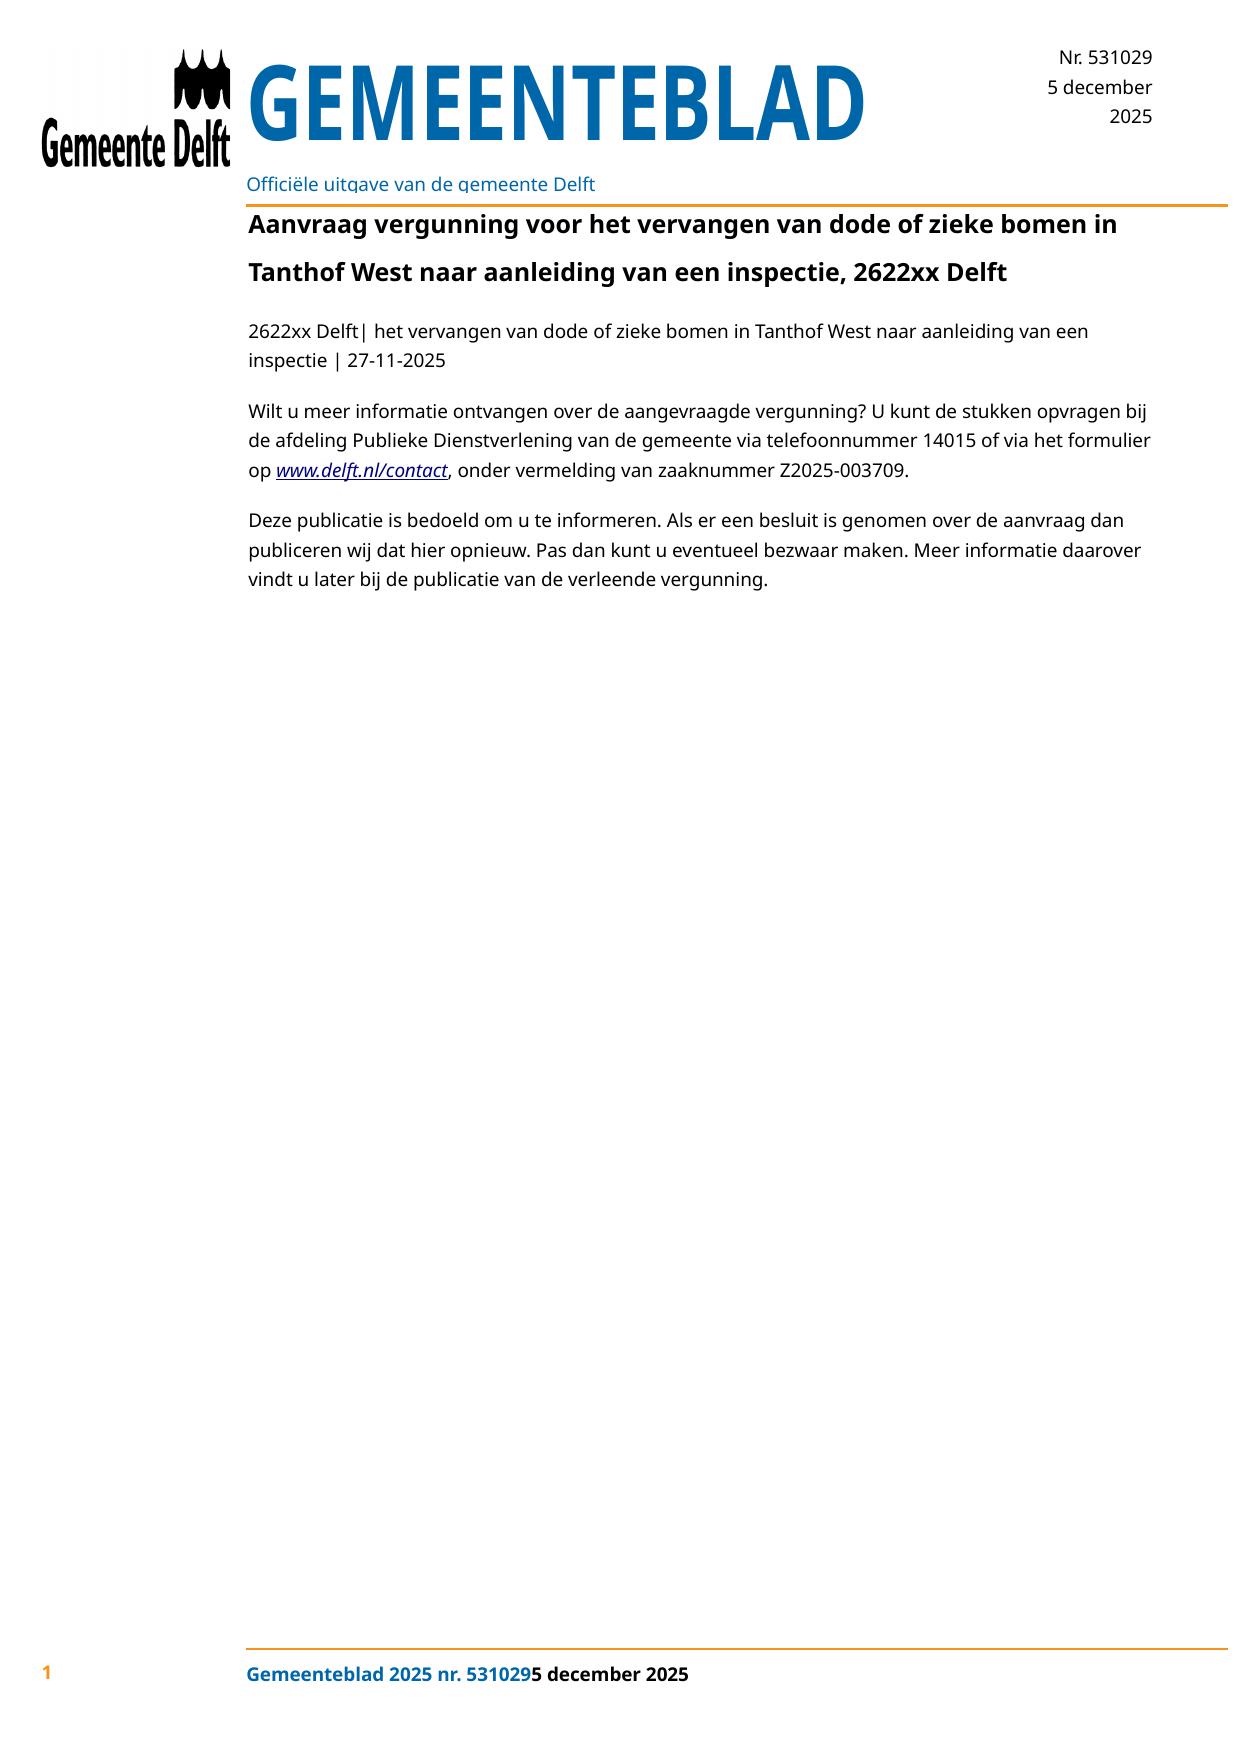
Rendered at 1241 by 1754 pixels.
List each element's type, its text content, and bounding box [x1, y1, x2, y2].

picture [41, 47, 231, 172]
text Deze publicatie is bedoeld om u te informeren. Als er een besluit is genomen over de aanvraag dan publiceren wij dat hier opnieuw. Pas dan kunt u eventueel bezwaar maken. Meer informatie daarover vindt u later bij de publicatie van de verleende vergunning. [248, 507, 1152, 592]
text 2622xx Delft| het vervangen van dode of zieke bomen in Tanthof West naar aanleiding van een inspectie | 27-11-2025 [248, 318, 1152, 373]
text Wilt u meer informatie ontvangen over de aangevraagde vergunning? U kunt de stukken opvragen bij de afdeling Publieke Dienstverlening van de gemeente via telefoonnummer 14015 of via het formulier op www.delft.nl/contact, onder vermelding van zaaknummer Z2025-003709. [248, 398, 1152, 483]
text Aanvraag vergunning voor het vervangen van dode of zieke bomen in Tanthof West naar aanleiding van een inspectie, 2622xx Delft [248, 207, 1152, 288]
